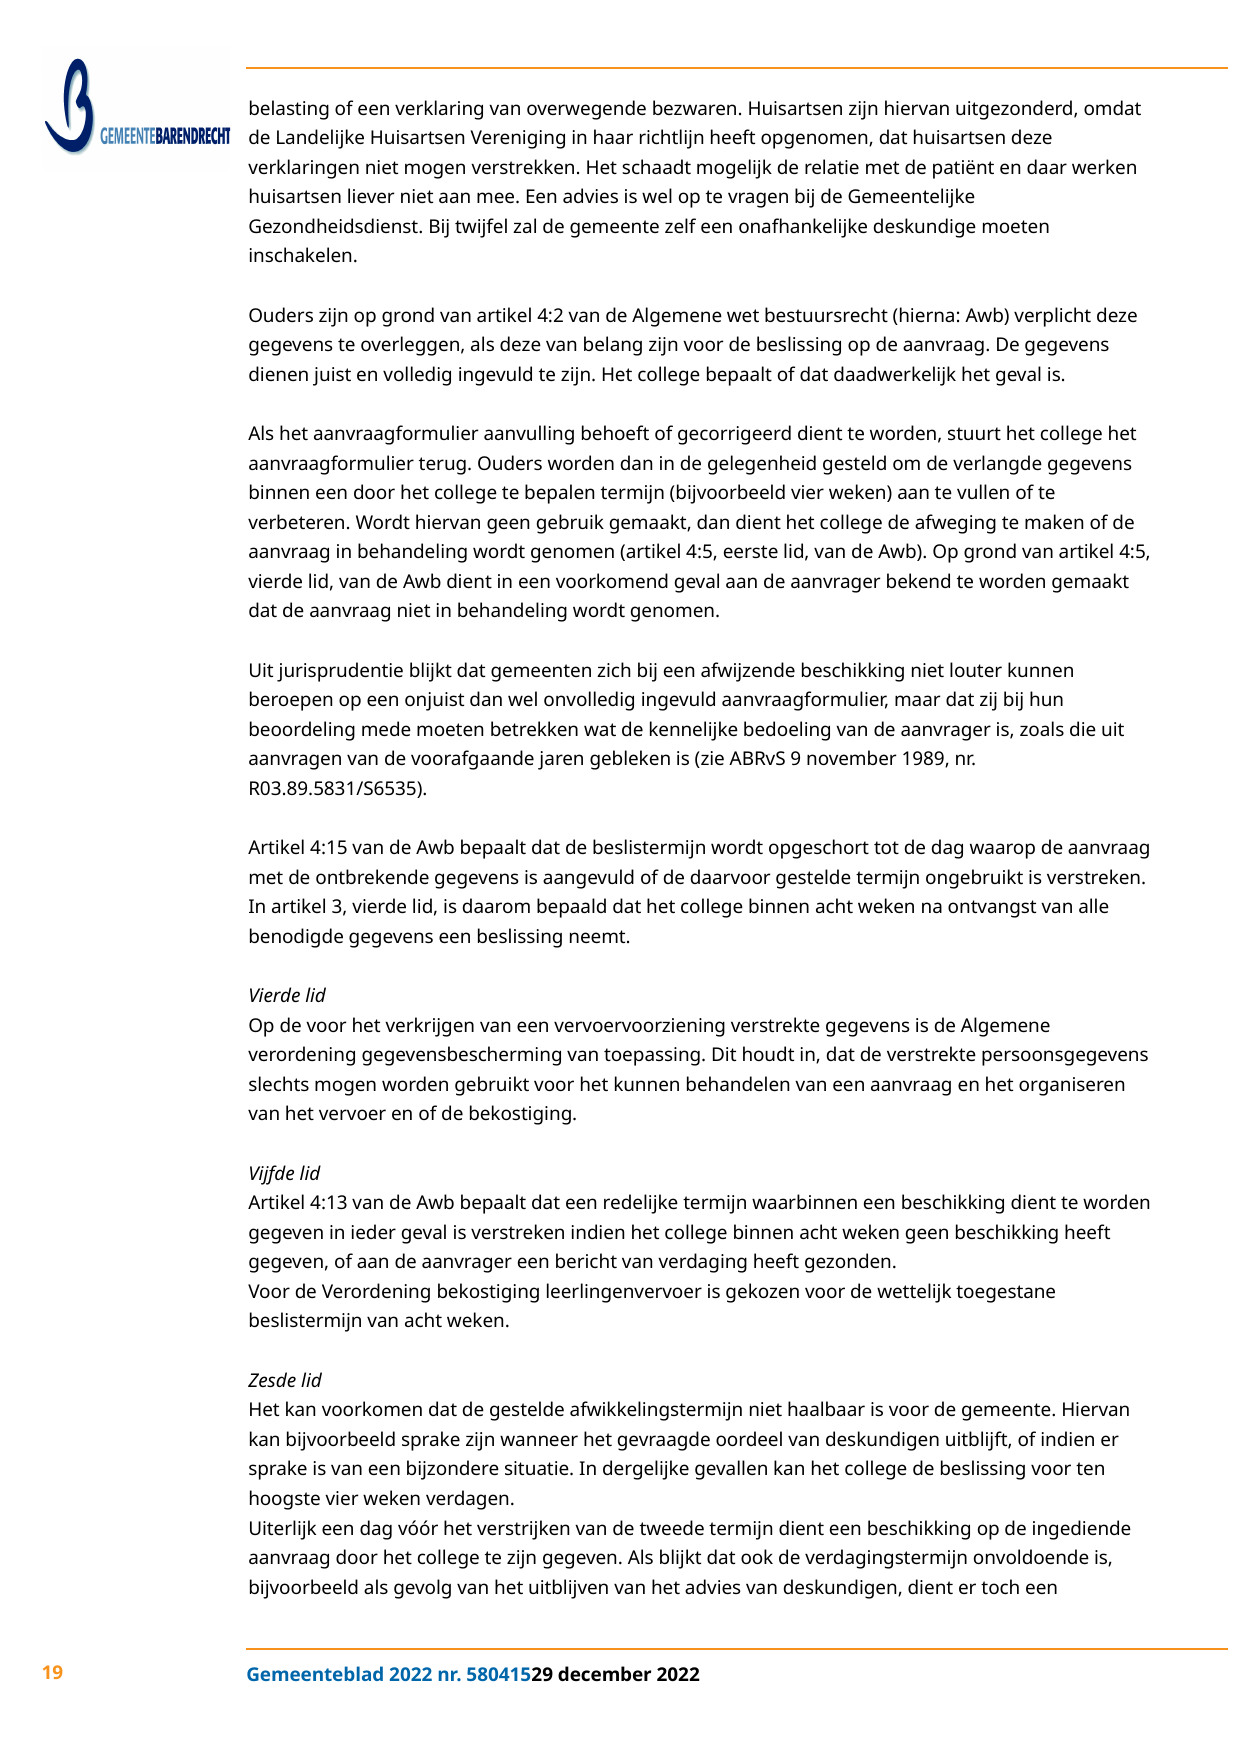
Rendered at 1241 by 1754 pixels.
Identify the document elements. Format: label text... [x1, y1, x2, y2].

text belasting of een verklaring van overwegende bezwaren. Huisartsen zijn hiervan uitgezonderd, omdat de Landelijke Huisartsen Vereniging in haar richtlijn heeft opgenomen, dat huisartsen deze verklaringen niet mogen verstrekken. Het schaadt mogelijk de relatie met de patiënt en daar werken [248, 95, 1152, 180]
text Uit jurisprudentie blijkt dat gemeenten zich bij een afwijzende beschikking niet louter kunnen beroepen op een onjuist dan wel onvolledig ingevuld aanvraagformulier, maar dat zij bij hun beoordeling mede moeten betrekken wat de kennelijke bedoeling van de aanvrager is, zoals die uit aanvragen van de voorafgaande jaren gebleken is (zie ABRvS 9 november 1989, nr. R03.89.5831/S6535). [248, 657, 1152, 801]
text Vijfde lid [248, 1160, 1152, 1186]
text Vierde lid [248, 982, 1152, 1008]
picture [41, 47, 231, 172]
text Ouders zijn op grond van artikel 4:2 van de Algemene wet bestuursrecht (hierna: Awb) verplicht deze gegevens te overleggen, als deze van belang zijn voor de beslissing op de aanvraag. De gegevens dienen juist en volledig ingevuld te zijn. Het college bepaalt of dat daadwerkelijk het geval is. [248, 302, 1152, 387]
text Artikel 4:15 van de Awb bepaalt dat de beslistermijn wordt opgeschort tot de dag waarop de aanvraag met de ontbrekende gegevens is aangevuld of de daarvoor gestelde termijn ongebruikt is verstreken. In artikel 3, vierde lid, is daarom bepaald dat het college binnen acht weken na ontvangst van alle benodigde gegevens een beslissing neemt. [248, 834, 1152, 949]
text Zesde lid [248, 1367, 1152, 1393]
text Op de voor het verkrijgen van een vervoervoorziening verstrekte gegevens is de Algemene verordening gegevensbescherming van toepassing. Dit houdt in, dat de verstrekte persoonsgegevens slechts mogen worden gebruikt voor het kunnen behandelen van een aanvraag en het organiseren van het vervoer en of de bekostiging. [248, 1012, 1152, 1126]
text Artikel 4:13 van de Awb bepaalt dat een redelijke termijn waarbinnen een beschikking dient te worden gegeven in ieder geval is verstreken indien het college binnen acht weken geen beschikking heeft gegeven, of aan de aanvrager een bericht van verdaging heeft gezonden. [248, 1189, 1152, 1274]
text Uiterlijk een dag vóór het verstrijken van de tweede termijn dient een beschikking op de ingediende aanvraag door het college te zijn gegeven. Als blijkt dat ook de verdagingstermijn onvoldoende is, bijvoorbeeld als gevolg van het uitblijven van het advies van deskundigen, dient er toch een [248, 1515, 1152, 1600]
text huisartsen liever niet aan mee. Een advies is wel op te vragen bij de Gemeentelijke Gezondheidsdienst. Bij twijfel zal de gemeente zelf een onafhankelijke deskundige moeten inschakelen. [248, 183, 1152, 268]
text Als het aanvraagformulier aanvulling behoeft of gecorrigeerd dient te worden, stuurt het college het aanvraagformulier terug. Ouders worden dan in de gelegenheid gesteld om de verlangde gegevens binnen een door het college te bepalen termijn (bijvoorbeeld vier weken) aan te vullen of te verbeteren. Wordt hiervan geen gebruik gemaakt, dan dient het college de afweging te maken of de aanvraag in behandeling wordt genomen (artikel 4:5, eerste lid, van de Awb). Op grond van artikel 4:5, vierde lid, van de Awb dient in een voorkomend geval aan de aanvrager bekend te worden gemaakt dat de aanvraag niet in behandeling wordt genomen. [248, 420, 1152, 623]
text Het kan voorkomen dat de gestelde afwikkelingstermijn niet haalbaar is voor de gemeente. Hiervan kan bijvoorbeeld sprake zijn wanneer het gevraagde oordeel van deskundigen uitblijft, of indien er sprake is van een bijzondere situatie. In dergelijke gevallen kan het college de beslissing voor ten hoogste vier weken verdagen. [248, 1396, 1152, 1511]
text Voor de Verordening bekostiging leerlingenvervoer is gekozen voor de wettelijk toegestane beslistermijn van acht weken. [248, 1278, 1152, 1333]
